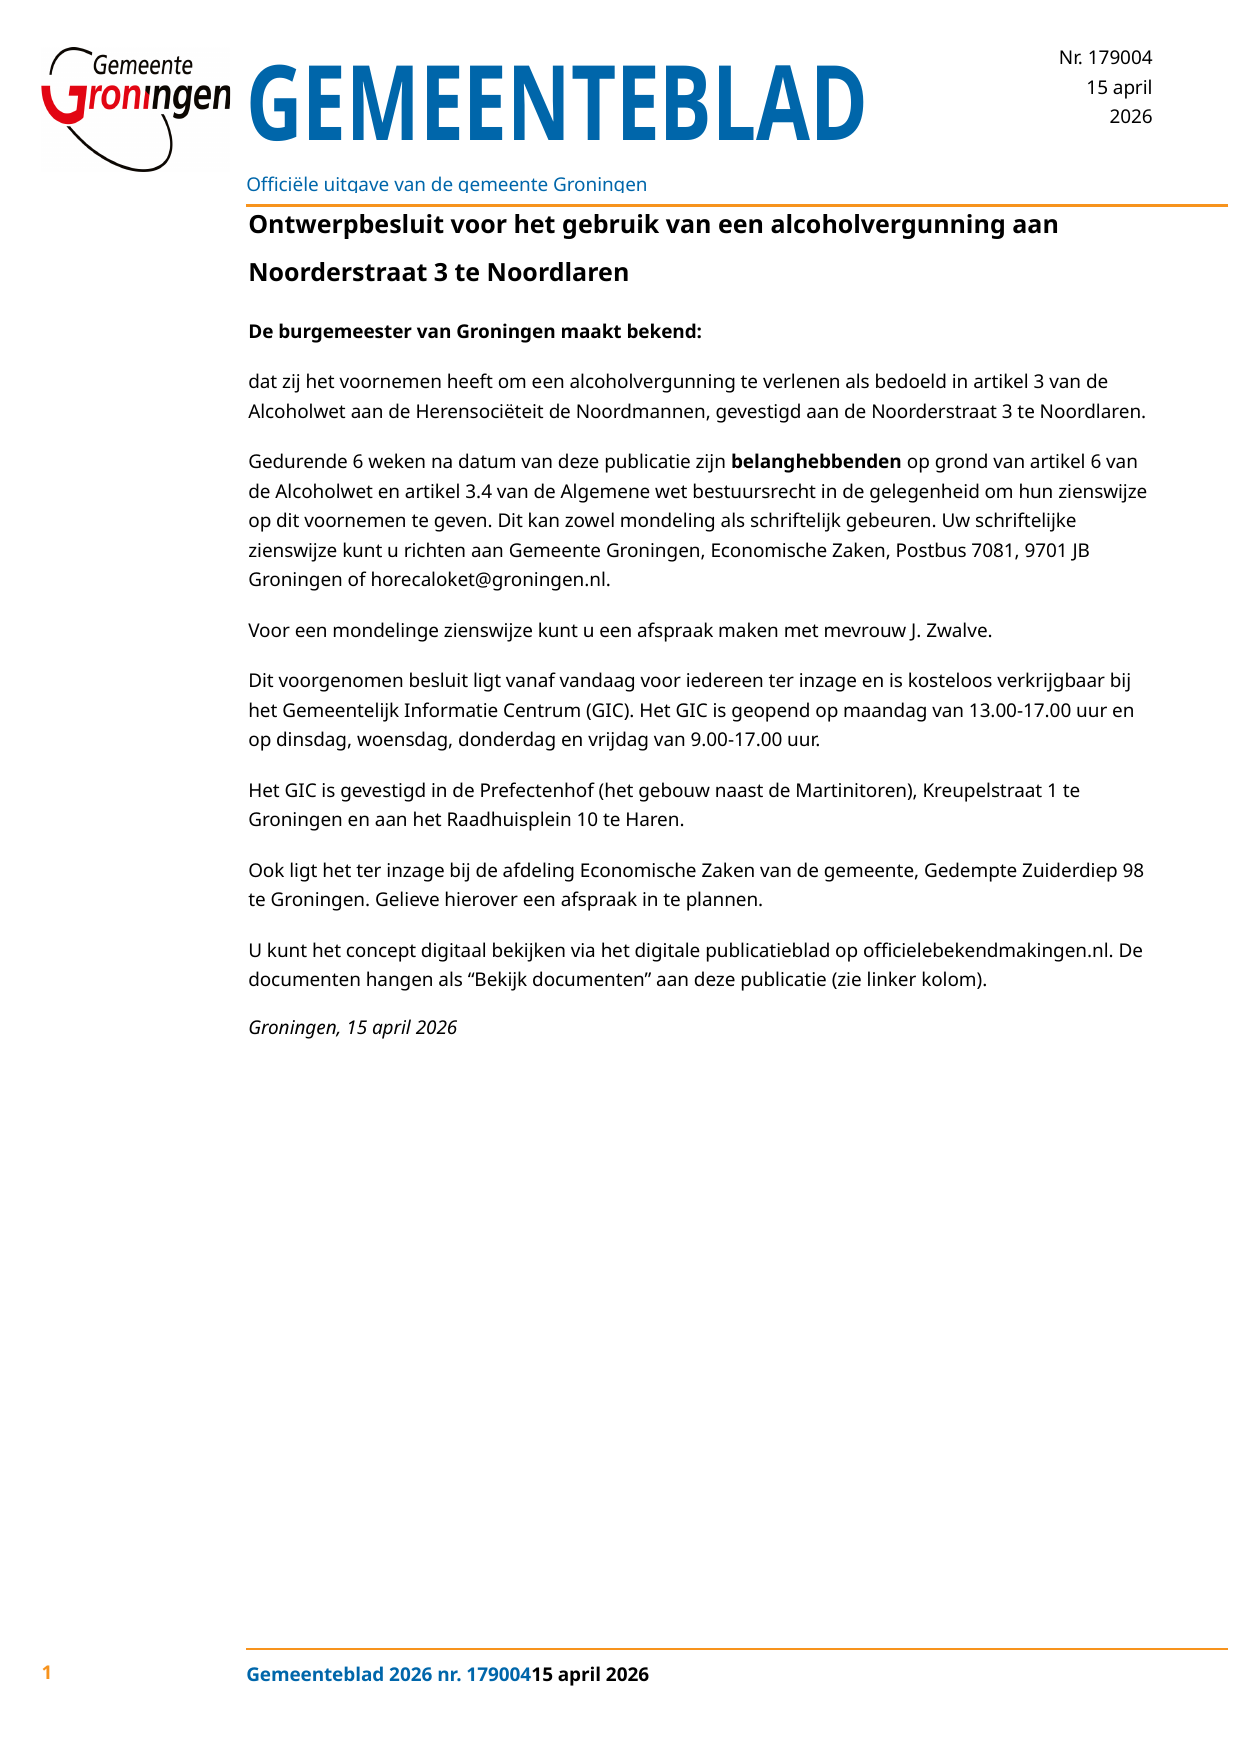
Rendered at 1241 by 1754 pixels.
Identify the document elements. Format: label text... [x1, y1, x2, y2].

text Gedurende 6 weken na datum van deze publicatie zijn belanghebbenden op grond van artikel 6 van de Alcoholwet en artikel 3.4 van de Algemene wet bestuursrecht in de gelegenheid om hun zienswijze op dit voornemen te geven. Dit kan zowel mondeling als schriftelijk gebeuren. Uw schriftelijke zienswijze kunt u richten aan Gemeente Groningen, Economische Zaken, Postbus 7081, 9701 JB Groningen of horecaloket@groningen.nl. [248, 448, 1152, 592]
text Groningen, 15 april 2026 [248, 1014, 1152, 1040]
text Dit voorgenomen besluit ligt vanaf vandaag voor iedereen ter inzage en is kosteloos verkrijgbaar bij het Gemeentelijk Informatie Centrum (GIC). Het GIC is geopend op maandag van 13.00-17.00 uur en op dinsdag, woensdag, donderdag en vrijdag van 9.00-17.00 uur. [248, 667, 1152, 752]
text Voor een mondelinge zienswijze kunt u een afspraak maken met mevrouw J. Zwalve. [248, 617, 1152, 643]
text Ook ligt het ter inzage bij de afdeling Economische Zaken van de gemeente, Gedempte Zuiderdiep 98 te Groningen. Gelieve hierover een afspraak in te plannen. [248, 857, 1152, 912]
text Ontwerpbesluit voor het gebruik van een alcoholvergunning aan Noorderstraat 3 te Noordlaren [248, 207, 1152, 288]
text dat zij het voornemen heeft om een alcoholvergunning te verlenen als bedoeld in artikel 3 van de Alcoholwet aan de Herensociëteit de Noordmannen, gevestigd aan de Noorderstraat 3 te Noordlaren. [248, 368, 1152, 424]
text De burgemeester van Groningen maakt bekend: [248, 318, 1152, 344]
picture [41, 47, 231, 172]
text U kunt het concept digitaal bekijken via het digitale publicatieblad op officielebekendmakingen.nl. De documenten hangen als “Bekijk documenten” aan deze publicatie (zie linker kolom). [248, 937, 1152, 992]
text Het GIC is gevestigd in de Prefectenhof (het gebouw naast de Martinitoren), Kreupelstraat 1 te Groningen en aan het Raadhuisplein 10 te Haren. [248, 777, 1152, 832]
